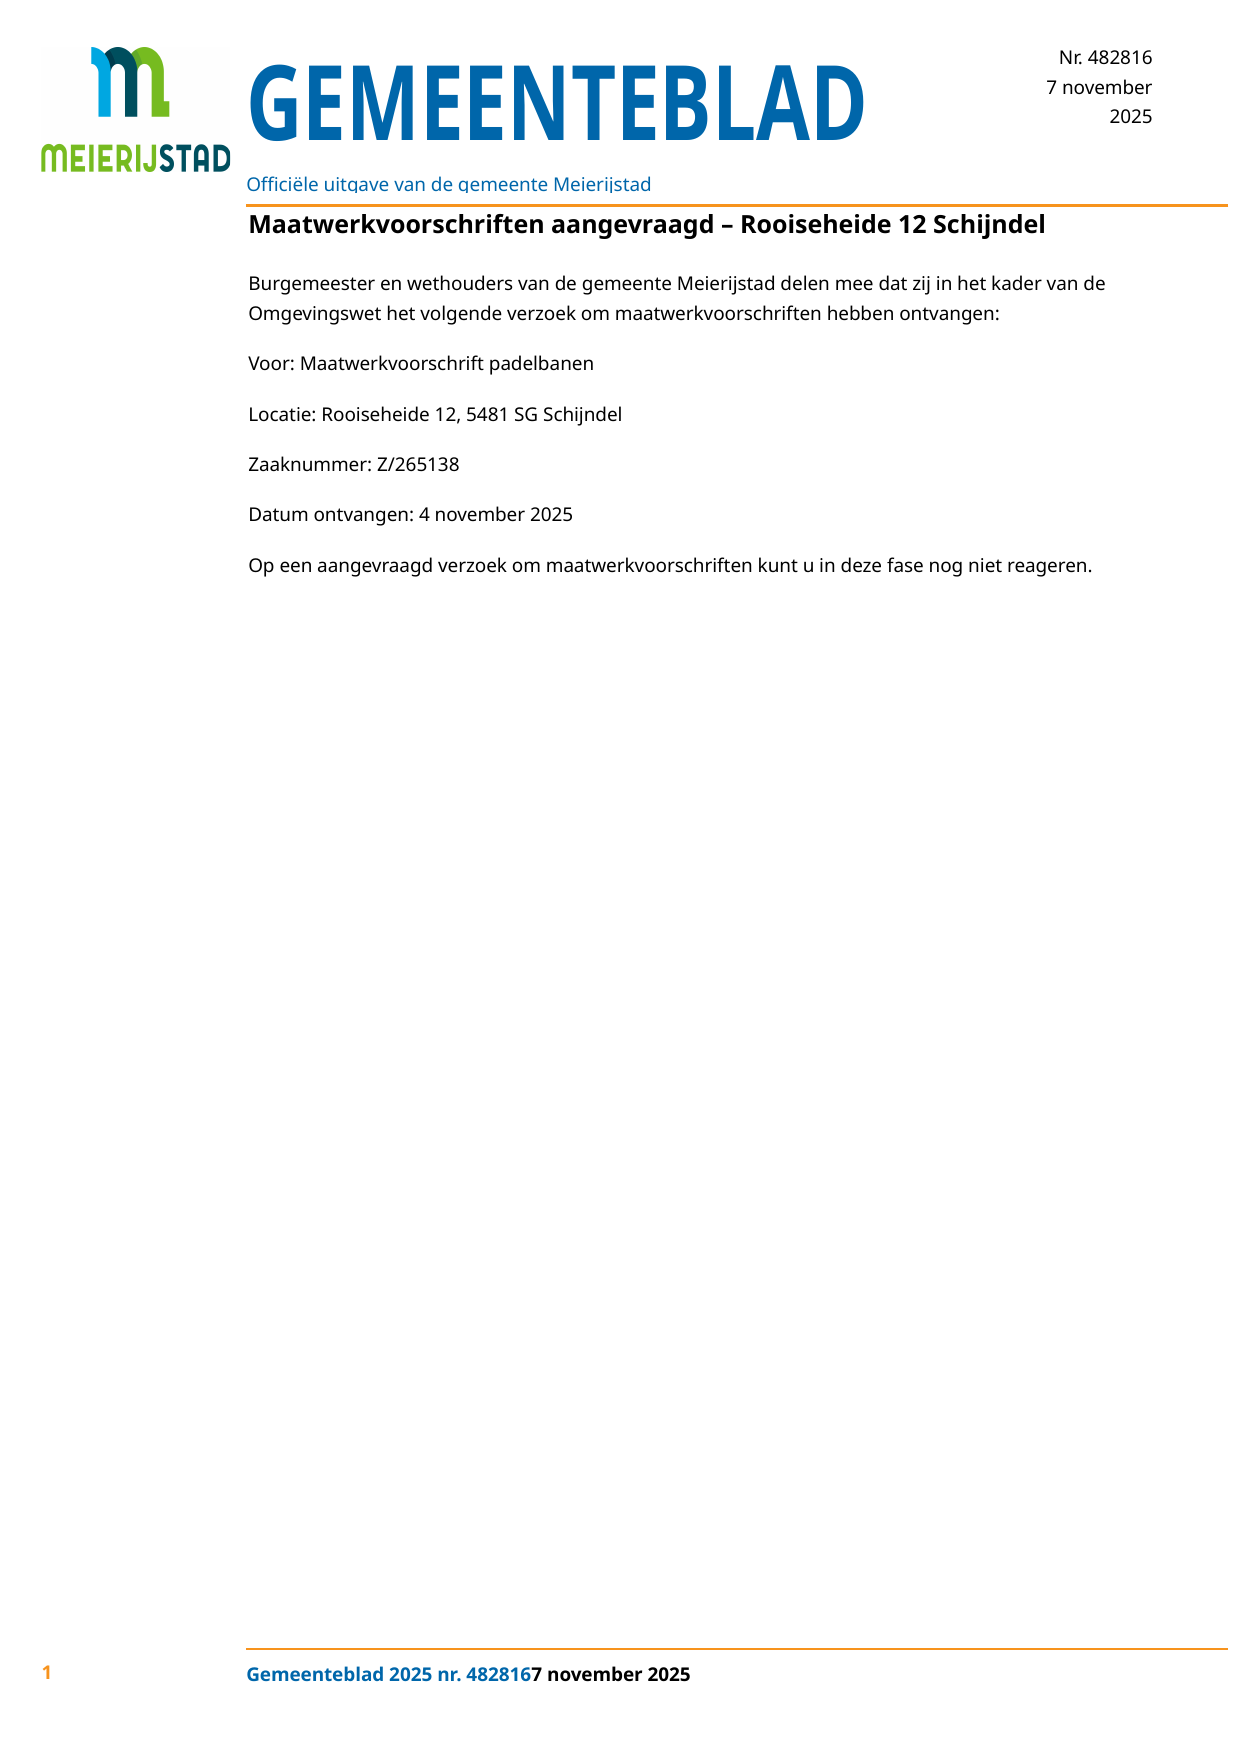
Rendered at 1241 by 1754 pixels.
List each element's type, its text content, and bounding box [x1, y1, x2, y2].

picture [41, 47, 231, 172]
text Datum ontvangen: 4 november 2025 [248, 502, 1152, 527]
text Burgemeester en wethouders van de gemeente Meierijstad delen mee dat zij in het kader van de Omgevingswet het volgende verzoek om maatwerkvoorschriften hebben ontvangen: [248, 270, 1152, 326]
text Voor: Maatwerkvoorschrift padelbanen [248, 350, 1152, 376]
text Op een aangevraagd verzoek om maatwerkvoorschriften kunt u in deze fase nog niet reageren. [248, 552, 1152, 578]
text Zaaknummer: Z/265138 [248, 451, 1152, 477]
text Maatwerkvoorschriften aangevraagd – Rooiseheide 12 Schijndel [248, 207, 1152, 241]
text Locatie: Rooiseheide 12, 5481 SG Schijndel [248, 401, 1152, 426]
